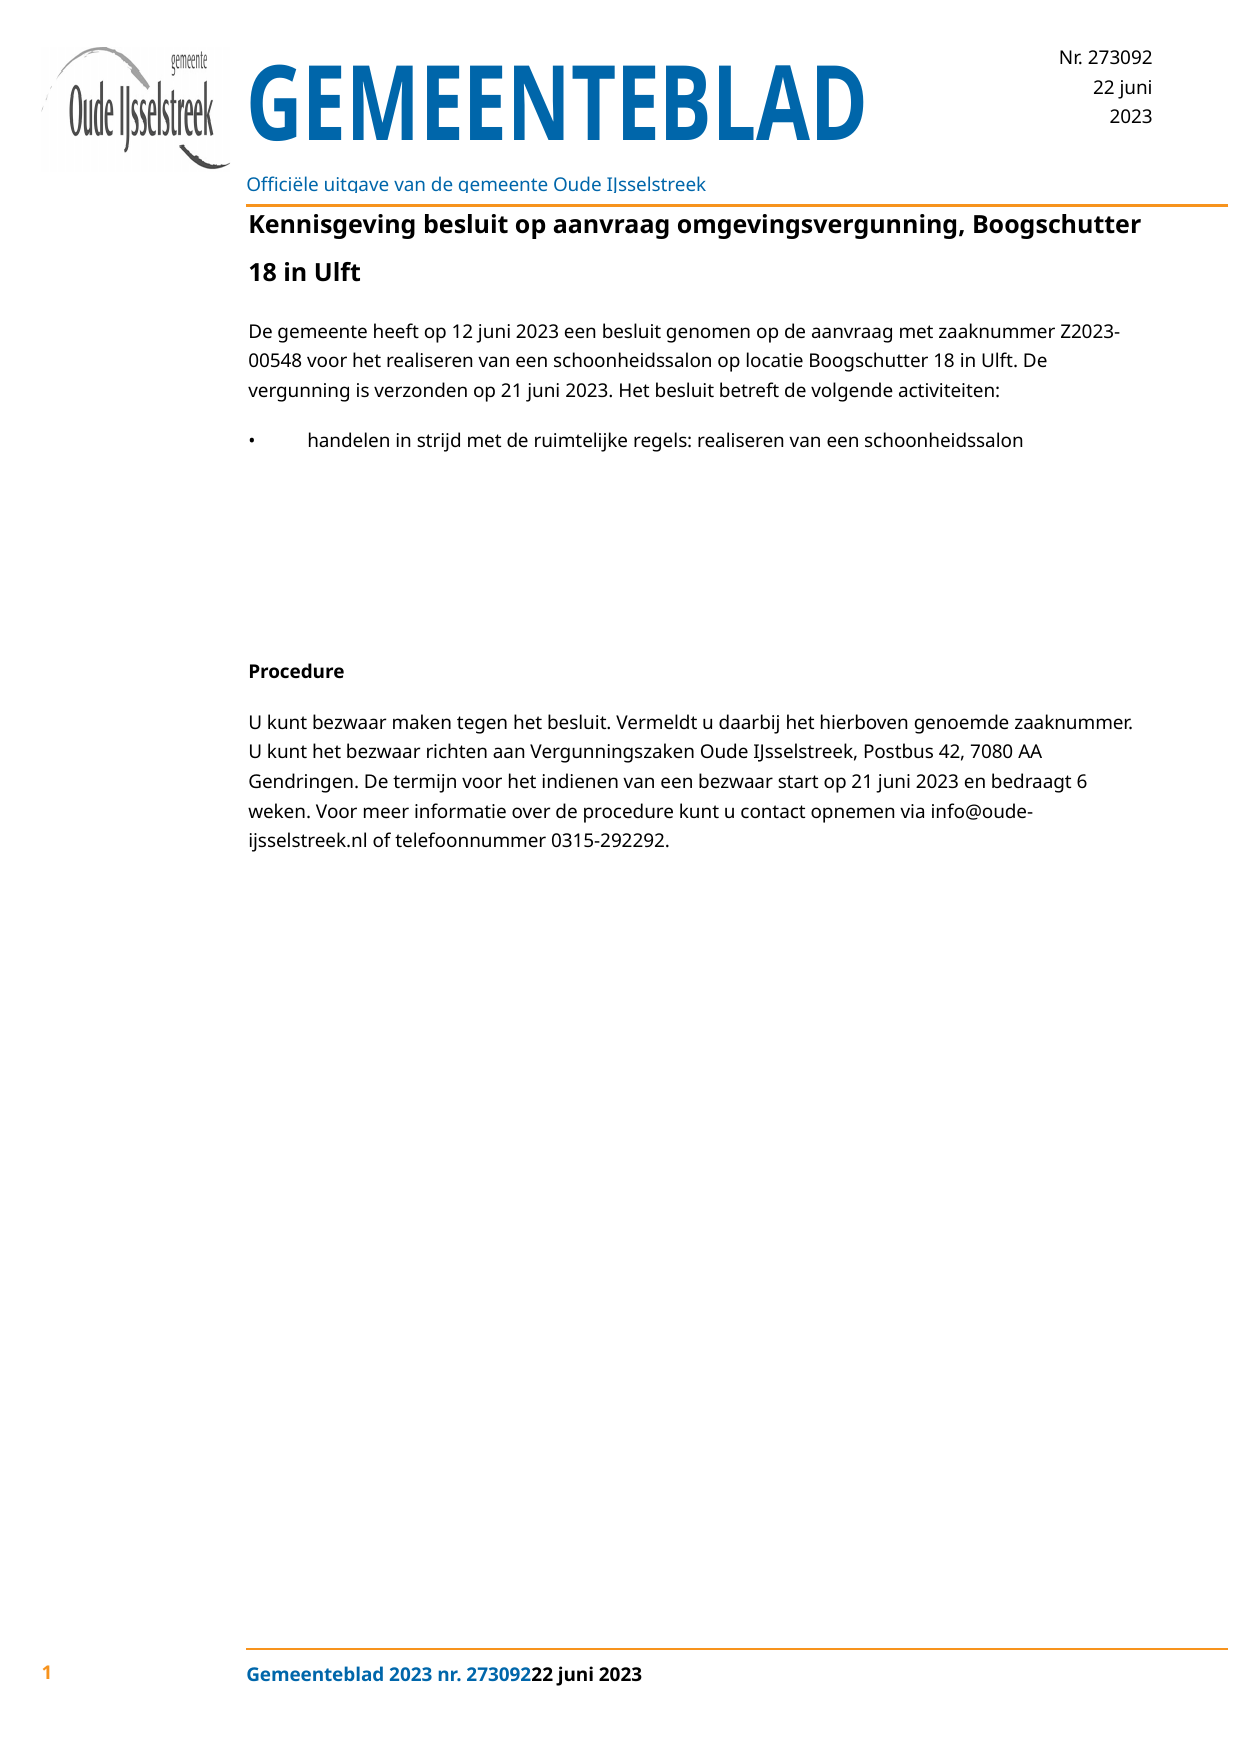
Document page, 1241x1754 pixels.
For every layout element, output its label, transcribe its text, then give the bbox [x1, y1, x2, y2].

text De gemeente heeft op 12 juni 2023 een besluit genomen op de aanvraag met zaaknummer Z2023-00548 voor het realiseren van een schoonheidssalon op locatie Boogschutter 18 in Ulft. De vergunning is verzonden op 21 juni 2023. Het besluit betreft de volgende activiteiten: [248, 318, 1152, 403]
text Procedure [248, 659, 1152, 684]
list handelen in strijd met de ruimtelijke regels: realiseren van een schoonheidssalon [248, 427, 1152, 453]
picture [41, 47, 231, 172]
text U kunt bezwaar maken tegen het besluit. Vermeldt u daarbij het hierboven genoemde zaaknummer. U kunt het bezwaar richten aan Vergunningszaken Oude IJsselstreek, Postbus 42, 7080 AA Gendringen. De termijn voor het indienen van een bezwaar start op 21 juni 2023 en bedraagt 6 weken. Voor meer informatie over de procedure kunt u contact opnemen via info@oude-ijsselstreek.nl of telefoonnummer 0315-292292. [248, 709, 1152, 853]
text Kennisgeving besluit op aanvraag omgevingsvergunning, Boogschutter 18 in Ulft [248, 207, 1152, 288]
